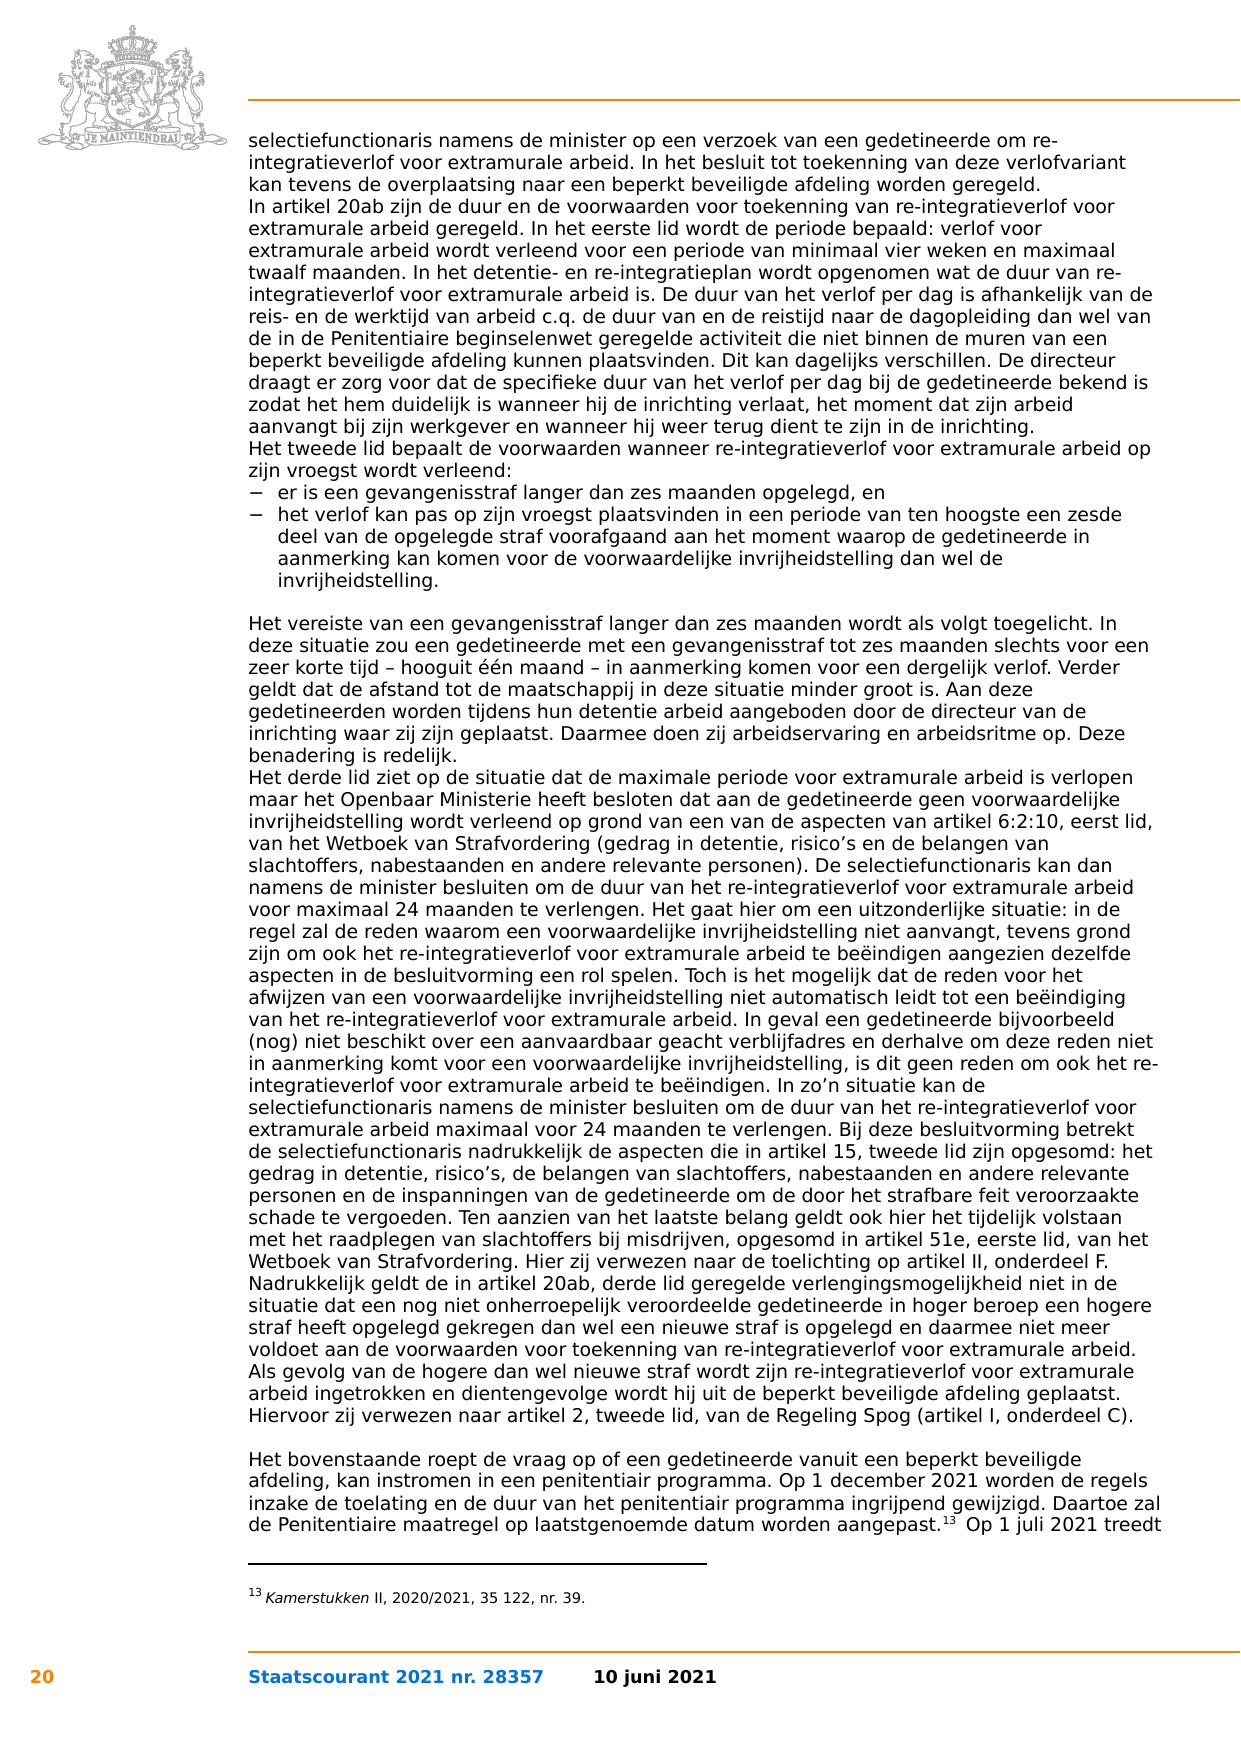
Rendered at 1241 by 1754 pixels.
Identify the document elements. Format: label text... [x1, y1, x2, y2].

text Het bovenstaande roept de vraag op of een gedetineerde vanuit een beperkt beveiligde afdeling, kan instromen in een penitentiair programma. Op 1 december 2021 worden de regels inzake de toelating en de duur van het penitentiair programma ingrijpend gewijzigd. Daartoe zal de Penitentiaire maatregel op laatstgenoemde datum worden aangepast. Op 1 juli 2021 treedt [248, 1448, 1163, 1536]
text − er is een gevangenisstraf langer dan zes maanden opgelegd, en [248, 482, 1163, 503]
text Het tweede lid bepaalt de voorwaarden wanneer re-integratieverlof voor extramurale arbeid op zijn vroegst wordt verleend: [248, 438, 1163, 482]
text Het derde lid ziet op de situatie dat de maximale periode voor extramurale arbeid is verlopen maar het Openbaar Ministerie heeft besloten dat aan de gedetineerde geen voorwaardelijke invrijheidstelling wordt verleend op grond van een van de aspecten van artikel 6:2:10, eerst lid, van het Wetboek van Strafvordering (gedrag in detentie, risico’s en de belangen van slachtoffers, nabestaanden en andere relevante personen). De selectiefunctionaris kan dan namens de minister besluiten om de duur van het re-integratieverlof voor extramurale arbeid voor maximaal 24 maanden te verlengen. Het gaat hier om een uitzonderlijke situatie: in de regel zal de reden waarom een voorwaardelijke invrijheidstelling niet aanvangt, tevens grond zijn om ook het re-integratieverlof voor extramurale arbeid te beëindigen aangezien dezelfde aspecten in de besluitvorming een rol spelen. Toch is het mogelijk dat de reden voor het afwijzen van een voorwaardelijke invrijheidstelling niet automatisch leidt tot een beëindiging van het re-integratieverlof voor extramurale arbeid. In geval een gedetineerde bijvoorbeeld (nog) niet beschikt over een aanvaardbaar geacht verblijfadres en derhalve om deze reden niet in aanmerking komt voor een voorwaardelijke invrijheidstelling, is dit geen reden om ook het re-integratieverlof voor extramurale arbeid te beëindigen. In zo’n situatie kan de selectiefunctionaris namens de minister besluiten om de duur van het re-integratieverlof voor extramurale arbeid maximaal voor 24 maanden te verlengen. Bij deze besluitvorming betrekt de selectiefunctionaris nadrukkelijk de aspecten die in artikel 15, tweede lid zijn opgesomd: het gedrag in detentie, risico’s, de belangen van slachtoffers, nabestaanden en andere relevante personen en de inspanningen van de gedetineerde om de door het strafbare feit veroorzaakte schade te vergoeden. Ten aanzien van het laatste belang geldt ook hier het tijdelijk volstaan met het raadplegen van slachtoffers bij misdrijven, opgesomd in artikel 51e, eerste lid, van het Wetboek van Strafvordering. Hier zij verwezen naar de toelichting op artikel II, onderdeel F. [248, 767, 1163, 1273]
text In artikel 20ab zijn de duur en de voorwaarden voor toekenning van re-integratieverlof voor extramurale arbeid geregeld. In het eerste lid wordt de periode bepaald: verlof voor extramurale arbeid wordt verleend voor een periode van minimaal vier weken en maximaal twaalf maanden. In het detentie- en re-integratieplan wordt opgenomen wat de duur van re-integratieverlof voor extramurale arbeid is. De duur van het verlof per dag is afhankelijk van de reis- en de werktijd van arbeid c.q. de duur van en de reistijd naar de dagopleiding dan wel van de in de Penitentiaire beginselenwet geregelde activiteit die niet binnen de muren van een beperkt beveiligde afdeling kunnen plaatsvinden. Dit kan dagelijks verschillen. De directeur draagt er zorg voor dat de specifieke duur van het verlof per dag bij de gedetineerde bekend is zodat het hem duidelijk is wanneer hij de inrichting verlaat, het moment dat zijn arbeid aanvangt bij zijn werkgever en wanneer hij weer terug dient te zijn in de inrichting. [248, 196, 1163, 438]
text − het verlof kan pas op zijn vroegst plaatsvinden in een periode van ten hoogste een zesde deel van de opgelegde straf voorafgaand aan het moment waarop de gedetineerde in aanmerking kan komen voor de voorwaardelijke invrijheidstelling dan wel de invrijheidstelling. [248, 503, 1163, 591]
text Nadrukkelijk geldt de in artikel 20ab, derde lid geregelde verlengingsmogelijkheid niet in de situatie dat een nog niet onherroepelijk veroordeelde gedetineerde in hoger beroep een hogere straf heeft opgelegd gekregen dan wel een nieuwe straf is opgelegd en daarmee niet meer voldoet aan de voorwaarden voor toekenning van re-integratieverlof voor extramurale arbeid. Als gevolg van de hogere dan wel nieuwe straf wordt zijn re-integratieverlof voor extramurale arbeid ingetrokken en dientengevolge wordt hij uit de beperkt beveiligde afdeling geplaatst. Hiervoor zij verwezen naar artikel 2, tweede lid, van de Regeling Spog (artikel I, onderdeel C). [248, 1273, 1163, 1427]
text Kamerstukken II, 2020/2021, 35 122, nr. 39. [248, 1586, 1163, 1608]
text Het vereiste van een gevangenisstraf langer dan zes maanden wordt als volgt toegelicht. In deze situatie zou een gedetineerde met een gevangenisstraf tot zes maanden slechts voor een zeer korte tijd – hooguit één maand – in aanmerking komen voor een dergelijk verlof. Verder geldt dat de afstand tot de maatschappij in deze situatie minder groot is. Aan deze gedetineerden worden tijdens hun detentie arbeid aangeboden door de directeur van de inrichting waar zij zijn geplaatst. Daarmee doen zij arbeidservaring en arbeidsritme op. Deze benadering is redelijk. [248, 613, 1163, 767]
picture [38, 25, 227, 150]
text selectiefunctionaris namens de minister op een verzoek van een gedetineerde om re-integratieverlof voor extramurale arbeid. In het besluit tot toekenning van deze verlofvariant kan tevens de overplaatsing naar een beperkt beveiligde afdeling worden geregeld. [248, 130, 1163, 196]
